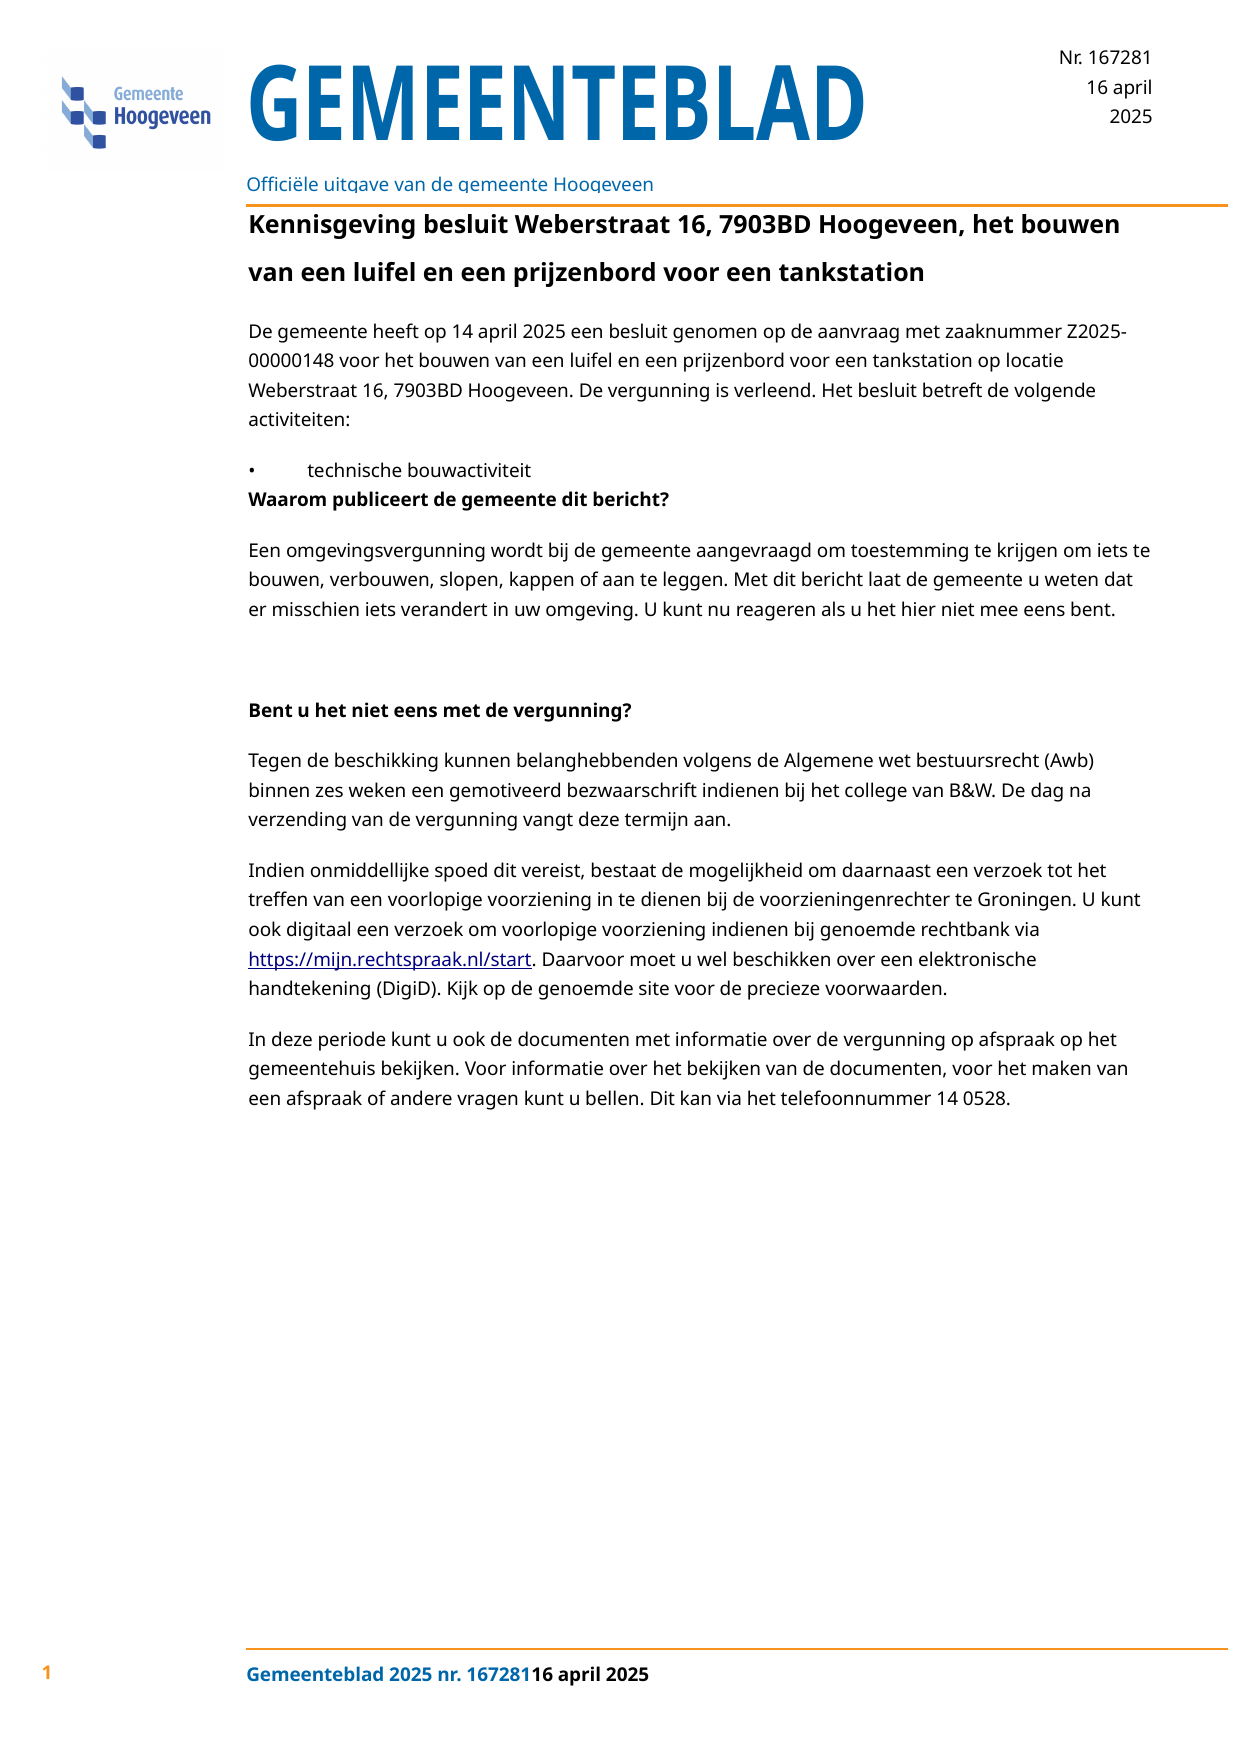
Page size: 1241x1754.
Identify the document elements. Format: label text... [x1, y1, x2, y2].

text Een omgevingsvergunning wordt bij de gemeente aangevraagd om toestemming te krijgen om iets te bouwen, verbouwen, slopen, kappen of aan te leggen. Met dit bericht laat de gemeente u weten dat er misschien iets verandert in uw omgeving. U kunt nu reageren als u het hier niet mee eens bent. [248, 537, 1152, 622]
text In deze periode kunt u ook de documenten met informatie over de vergunning op afspraak op het gemeentehuis bekijken. Voor informatie over het bekijken van de documenten, voor het maken van een afspraak of andere vragen kunt u bellen. Dit kan via het telefoonnummer 14 0528. [248, 1026, 1152, 1111]
list technische bouwactiviteit [248, 457, 1152, 483]
text Kennisgeving besluit Weberstraat 16, 7903BD Hoogeveen, het bouwen van een luifel en een prijzenbord voor een tankstation [248, 207, 1152, 288]
text Bent u het niet eens met de vergunning? [248, 697, 1152, 723]
text Waarom publiceert de gemeente dit bericht? [248, 487, 1152, 512]
text De gemeente heeft op 14 april 2025 een besluit genomen op de aanvraag met zaaknummer Z2025-00000148 voor het bouwen van een luifel en een prijzenbord voor een tankstation op locatie Weberstraat 16, 7903BD Hoogeveen. De vergunning is verleend. Het besluit betreft de volgende activiteiten: [248, 318, 1152, 432]
picture [41, 47, 231, 172]
text Tegen de beschikking kunnen belanghebbenden volgens de Algemene wet bestuursrecht (Awb) binnen zes weken een gemotiveerd bezwaarschrift indienen bij het college van B&W. De dag na verzending van de vergunning vangt deze termijn aan. [248, 747, 1152, 832]
text Indien onmiddellijke spoed dit vereist, bestaat de mogelijkheid om daarnaast een verzoek tot het treffen van een voorlopige voorziening in te dienen bij de voorzieningenrechter te Groningen. U kunt ook digitaal een verzoek om voorlopige voorziening indienen bij genoemde rechtbank via https://mijn.rechtspraak.nl/start. Daarvoor moet u wel beschikken over een elektronische handtekening (DigiD). Kijk op de genoemde site voor de precieze voorwaarden. [248, 857, 1152, 1001]
